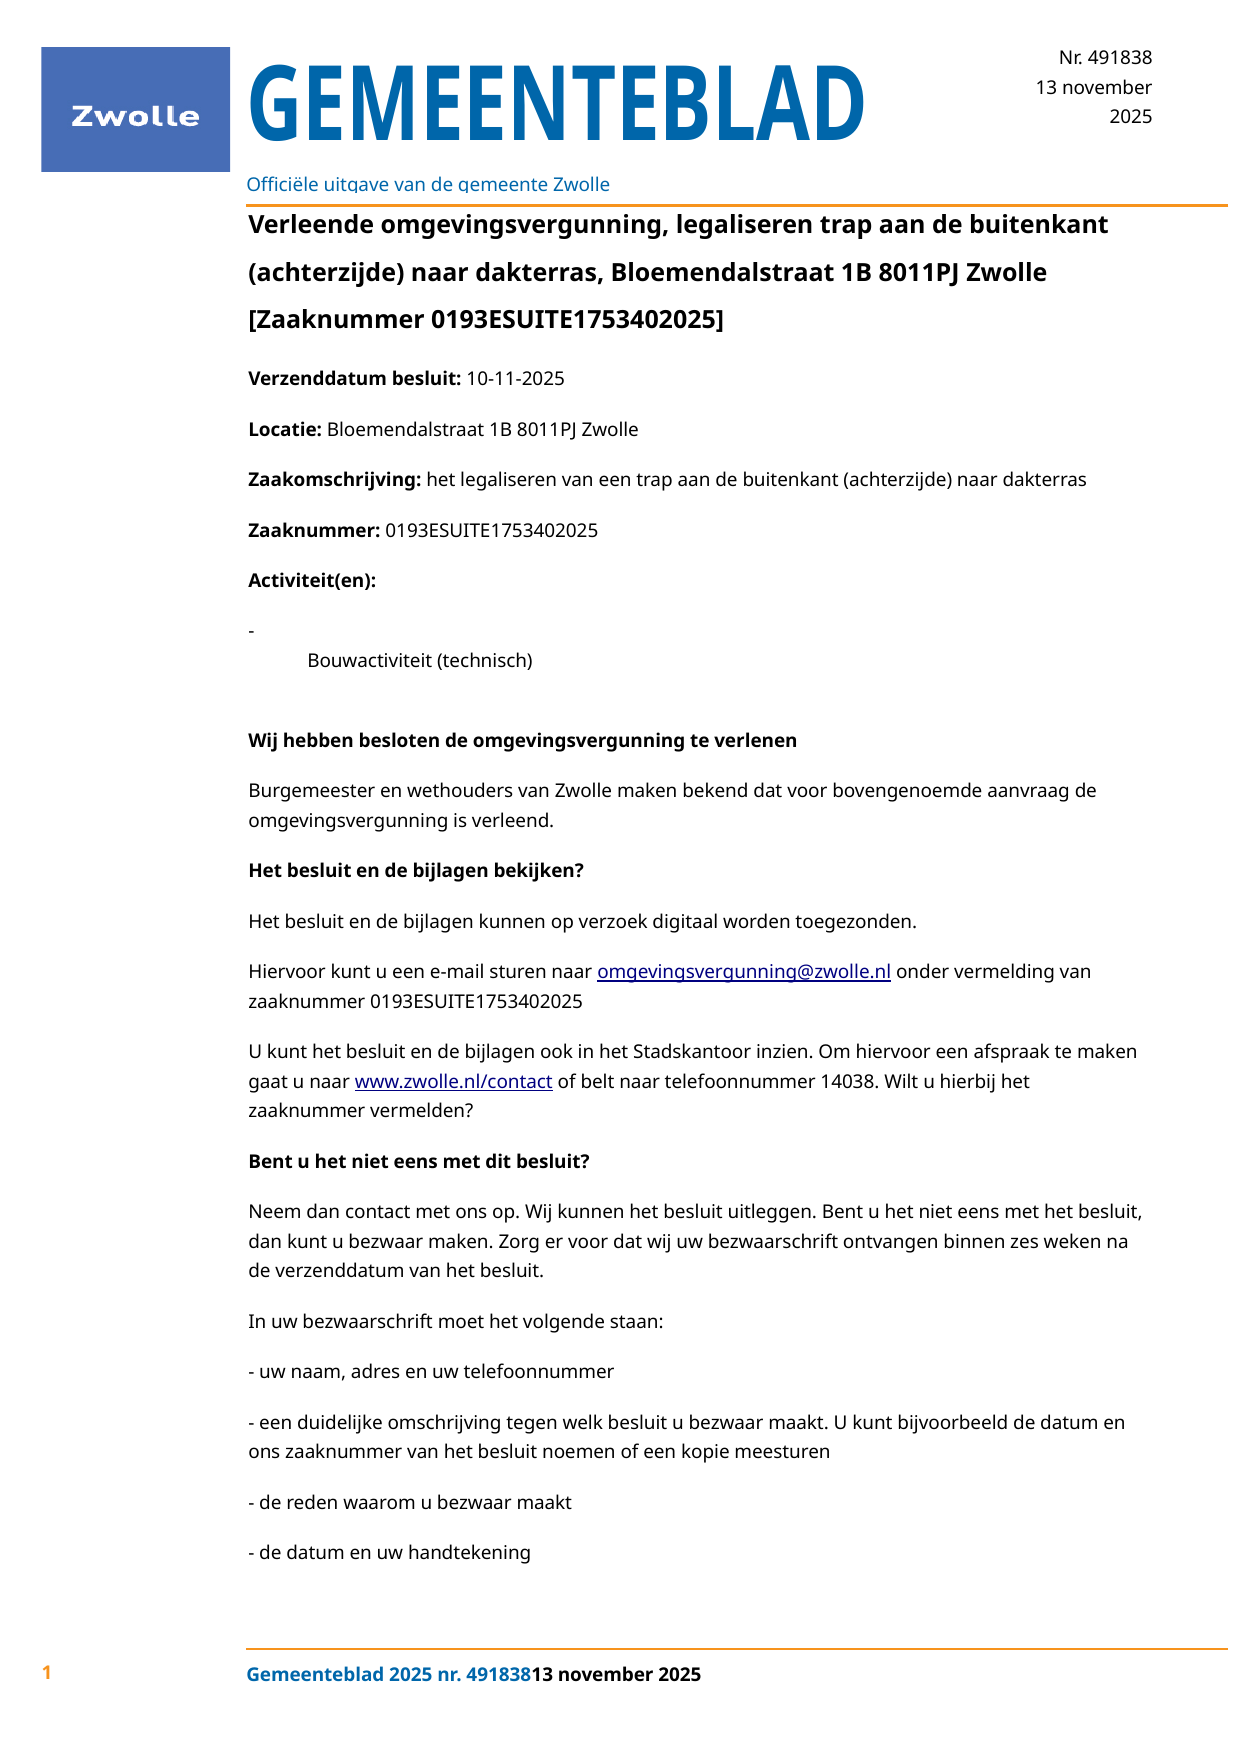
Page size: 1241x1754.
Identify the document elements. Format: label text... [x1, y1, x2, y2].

text - uw naam, adres en uw telefoonnummer [248, 1358, 1152, 1384]
text Locatie: Bloemendalstraat 1B 8011PJ Zwolle [248, 416, 1152, 442]
text In uw bezwaarschrift moet het volgende staan: [248, 1308, 1152, 1334]
text Bent u het niet eens met dit besluit? [248, 1148, 1152, 1174]
text Zaaknummer: 0193ESUITE1753402025 [248, 517, 1152, 542]
text - de reden waarom u bezwaar maakt [248, 1489, 1152, 1514]
list Bouwactiviteit (technisch) [248, 647, 1152, 673]
text Hiervoor kunt u een e-mail sturen naar omgevingsvergunning@zwolle.nl onder vermelding van zaaknummer 0193ESUITE1753402025 [248, 958, 1152, 1014]
text Zaakomschrijving: het legaliseren van een trap aan de buitenkant (achterzijde) naar dakterras [248, 466, 1152, 492]
text Het besluit en de bijlagen kunnen op verzoek digitaal worden toegezonden. [248, 908, 1152, 934]
text Activiteit(en): [248, 567, 1152, 593]
picture [41, 47, 231, 172]
text Verzenddatum besluit: 10-11-2025 [248, 366, 1152, 391]
text Wij hebben besloten de omgevingsvergunning te verlenen [248, 727, 1152, 753]
text Verleende omgevingsvergunning, legaliseren trap aan de buitenkant (achterzijde) naar dakterras, Bloemendalstraat 1B 8011PJ Zwolle [Zaaknummer 0193ESUITE1753402025] [248, 207, 1152, 336]
text - een duidelijke omschrijving tegen welk besluit u bezwaar maakt. U kunt bijvoorbeeld de datum en ons zaaknummer van het besluit noemen of een kopie meesturen [248, 1409, 1152, 1464]
text Burgemeester en wethouders van Zwolle maken bekend dat voor bovengenoemde aanvraag de omgevingsvergunning is verleend. [248, 778, 1152, 833]
text U kunt het besluit en de bijlagen ook in het Stadskantoor inzien. Om hiervoor een afspraak te maken gaat u naar www.zwolle.nl/contact of belt naar telefoonnummer 14038. Wilt u hierbij het zaaknummer vermelden? [248, 1038, 1152, 1123]
text - de datum en uw handtekening [248, 1539, 1152, 1565]
text Het besluit en de bijlagen bekijken? [248, 858, 1152, 883]
text Neem dan contact met ons op. Wij kunnen het besluit uitleggen. Bent u het niet eens met het besluit, dan kunt u bezwaar maken. Zorg er voor dat wij uw bezwaarschrift ontvangen binnen zes weken na de verzenddatum van het besluit. [248, 1198, 1152, 1283]
